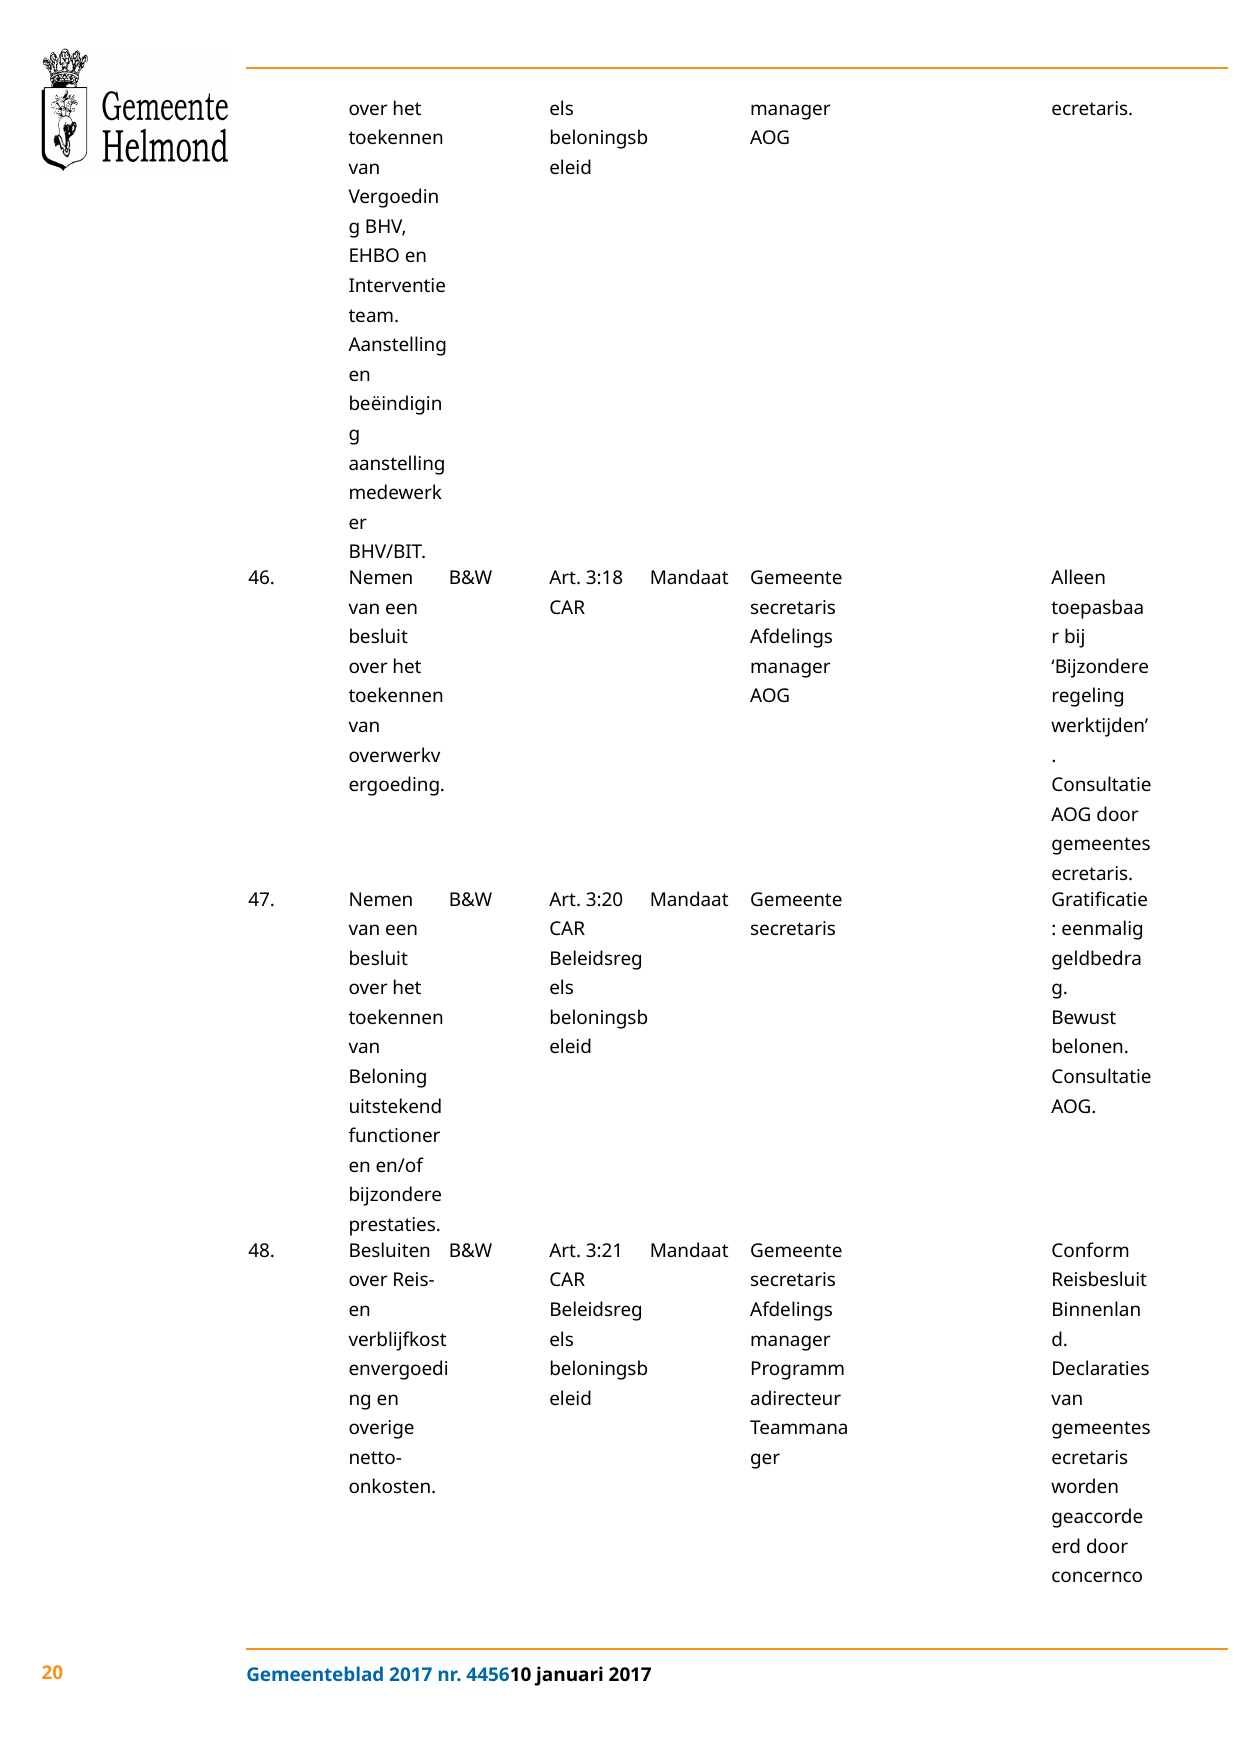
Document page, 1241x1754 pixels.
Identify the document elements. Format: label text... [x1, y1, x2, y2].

table_cell Art. 3:20 CAR Beleidsregels beloningsbeleid [549, 886, 649, 1237]
table_cell [449, 95, 549, 564]
table_cell B&W [449, 1237, 549, 1588]
table_cell [850, 564, 1051, 886]
table_cell Besluiten over Reis- en verblijfkostenvergoeding en overige netto-onkosten. [348, 1237, 449, 1588]
table_cell Mandaat [650, 886, 750, 1237]
table_cell 48. [248, 1237, 348, 1588]
table_cell Nemen van een besluit over het toekennen van Beloning uitstekend functioneren en/of bijzondere prestaties. [348, 886, 449, 1237]
table_cell B&W [449, 886, 549, 1237]
table_cell [850, 95, 1051, 564]
table_cell ecretaris. [1051, 95, 1152, 564]
table_cell Gemeentesecretaris Afdelingsmanager Programmadirecteur Teammanager [750, 1237, 850, 1588]
table_cell Gratificatie: eenmalig geldbedrag. Bewust belonen. Consultatie AOG. [1051, 886, 1152, 1237]
table_cell [850, 886, 1051, 1237]
table_cell Gemeentesecretaris Afdelingsmanager AOG [750, 564, 850, 886]
table_cell 46. [248, 564, 348, 886]
table_cell over het toekennen van Vergoeding BHV, EHBO en Interventieteam. Aanstelling en beëindiging aanstelling medewerker BHV/BIT. [348, 95, 449, 564]
table_cell [650, 95, 750, 564]
table_cell [850, 1237, 1051, 1588]
table_cell manager AOG [750, 95, 850, 564]
table_cell Art. 3:21 CAR Beleidsregels beloningsbeleid [549, 1237, 649, 1588]
table_cell B&W [449, 564, 549, 886]
table_cell Mandaat [650, 1237, 750, 1588]
table_cell Nemen van een besluit over het toekennen van overwerkvergoeding. [348, 564, 449, 886]
picture [41, 47, 231, 172]
table_cell [248, 95, 348, 564]
table_cell Alleen toepasbaar bij ‘Bijzondere regeling werktijden’. Consultatie AOG door gemeentesecretaris. [1051, 564, 1152, 886]
table_cell els beloningsbeleid [549, 95, 649, 564]
table_cell 47. [248, 886, 348, 1237]
table_cell Conform Reisbesluit Binnenland. Declaraties van gemeentesecretaris worden geaccordeerd door concernco [1051, 1237, 1152, 1588]
table_cell Art. 3:18 CAR [549, 564, 649, 886]
table_cell Gemeentesecretaris [750, 886, 850, 1237]
table_cell Mandaat [650, 564, 750, 886]
